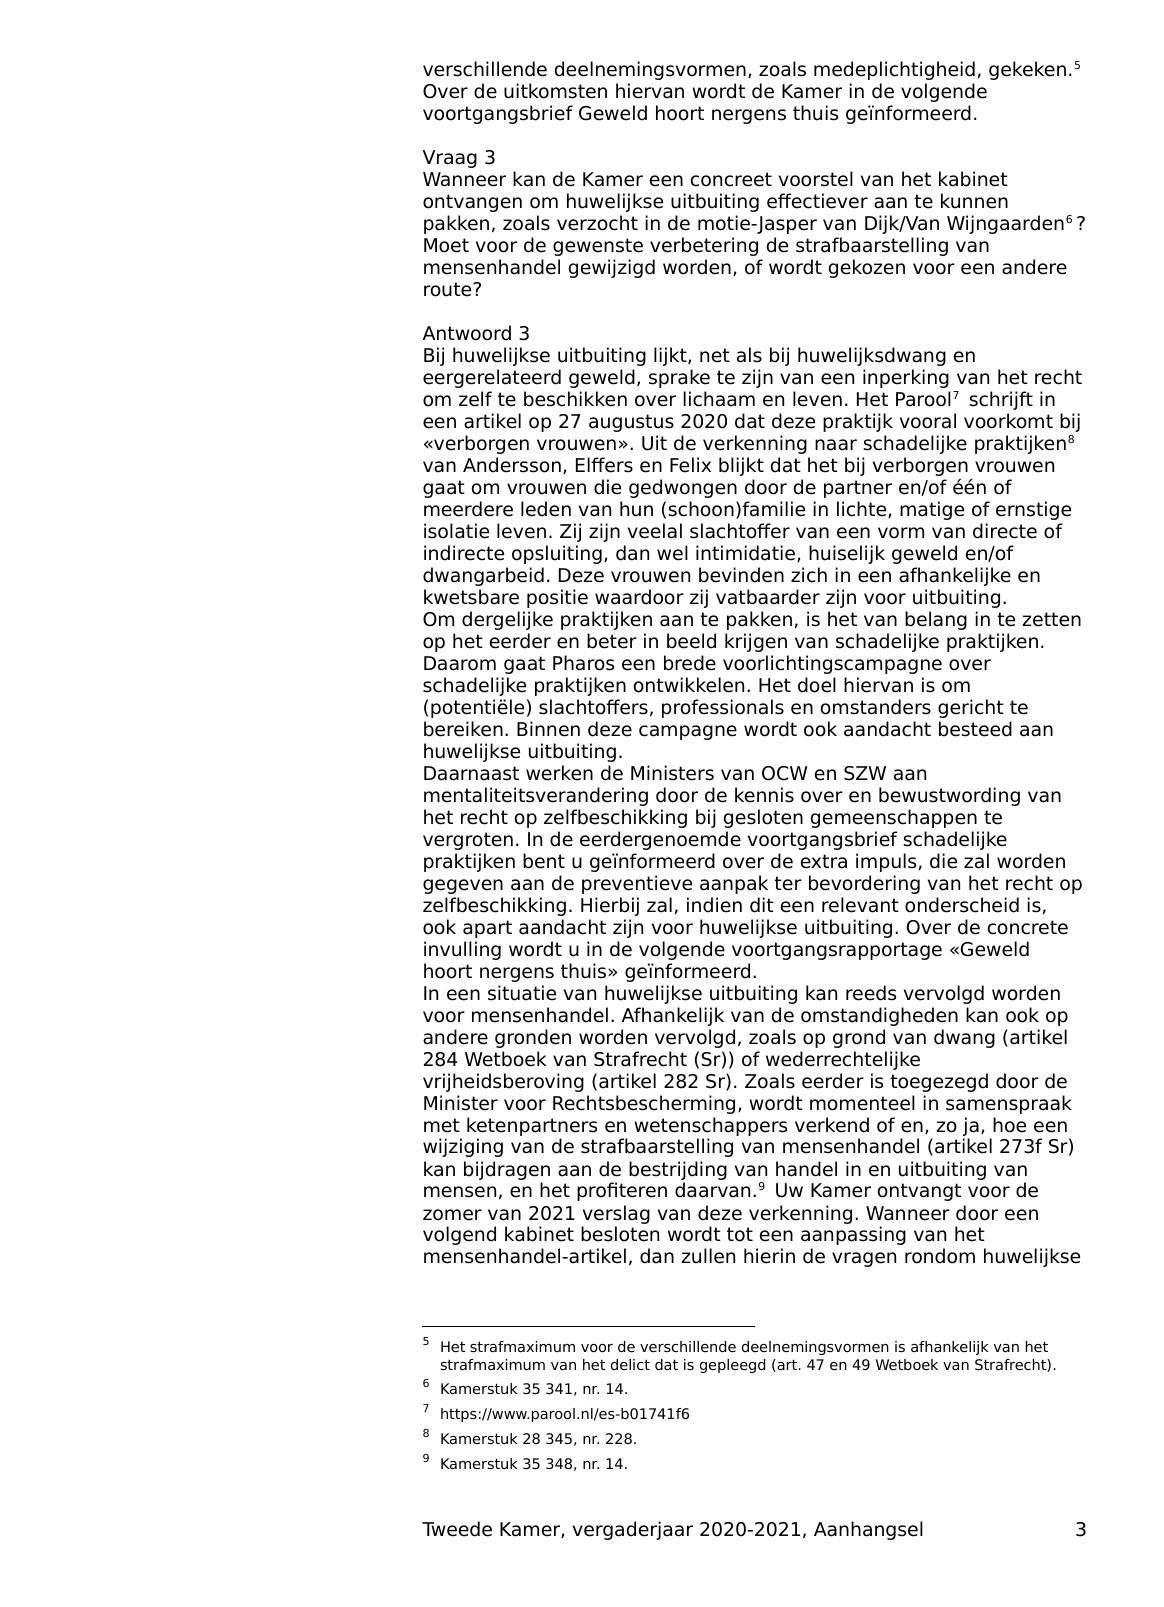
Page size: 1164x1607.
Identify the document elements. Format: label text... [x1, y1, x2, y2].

text Wanneer kan de Kamer een concreet voorstel van het kabinet ontvangen om huwelijkse uitbuiting effectiever aan te kunnen pakken, zoals verzocht in de motie-Jasper van Dijk/Van Wijngaarden? Moet voor de gewenste verbetering de strafbaarstelling van mensenhandel gewijzigd worden, of wordt gekozen voor een andere route? [422, 169, 1087, 301]
text Om dergelijke praktijken aan te pakken, is het van belang in te zetten op het eerder en beter in beeld krijgen van schadelijke praktijken. Daarom gaat Pharos een brede voorlichtingscampagne over schadelijke praktijken ontwikkelen. Het doel hiervan is om (potentiële) slachtoffers, professionals en omstanders gericht te bereiken. Binnen deze campagne wordt ook aandacht besteed aan huwelijkse uitbuiting. [422, 609, 1087, 763]
text https://www.parool.nl/es-b01741f6 [422, 1402, 1087, 1424]
text Het strafmaximum voor de verschillende deelnemingsvormen is afhankelijk van het strafmaximum van het delict dat is gepleegd (art. 47 en 49 Wetboek van Strafrecht). [422, 1335, 1087, 1374]
text verschillende deelnemingsvormen, zoals medeplichtigheid, gekeken. Over de uitkomsten hiervan wordt de Kamer in de volgende voortgangsbrief Geweld hoort nergens thuis geïnformeerd. [422, 59, 1087, 125]
text In een situatie van huwelijkse uitbuiting kan reeds vervolgd worden voor mensenhandel. Afhankelijk van de omstandigheden kan ook op andere gronden worden vervolgd, zoals op grond van dwang (artikel 284 Wetboek van Strafrecht (Sr)) of wederrechtelijke vrijheidsberoving (artikel 282 Sr). Zoals eerder is toegezegd door de Minister voor Rechtsbescherming, wordt momenteel in samenspraak met ketenpartners en wetenschappers verkend of en, zo ja, hoe een wijziging van de strafbaarstelling van mensenhandel (artikel 273f Sr) kan bijdragen aan de bestrijding van handel in en uitbuiting van mensen, en het profiteren daarvan. Uw Kamer ontvangt voor de zomer van 2021 verslag van deze verkenning. Wanneer door een volgend kabinet besloten wordt tot een aanpassing van het mensenhandel-artikel, dan zullen hierin de vragen rondom huwelijkse [422, 983, 1087, 1268]
text Kamerstuk 35 348, nr. 14. [422, 1452, 1087, 1474]
text Vraag 3 [422, 147, 1087, 169]
text Bij huwelijkse uitbuiting lijkt, net als bij huwelijksdwang en eergerelateerd geweld, sprake te zijn van een inperking van het recht om zelf te beschikken over lichaam en leven. Het Parool schrijft in een artikel op 27 augustus 2020 dat deze praktijk vooral voorkomt bij «verborgen vrouwen». Uit de verkenning naar schadelijke praktijken van Andersson, Elffers en Felix blijkt dat het bij verborgen vrouwen gaat om vrouwen die gedwongen door de partner en/of één of meerdere leden van hun (schoon)familie in lichte, matige of ernstige isolatie leven. Zij zijn veelal slachtoffer van een vorm van directe of indirecte opsluiting, dan wel intimidatie, huiselijk geweld en/of dwangarbeid. Deze vrouwen bevinden zich in een afhankelijke en kwetsbare positie waardoor zij vatbaarder zijn voor uitbuiting. [422, 345, 1087, 609]
text Kamerstuk 28 345, nr. 228. [422, 1427, 1087, 1449]
text Daarnaast werken de Ministers van OCW en SZW aan mentaliteitsverandering door de kennis over en bewustwording van het recht op zelfbeschikking bij gesloten gemeenschappen te vergroten. In de eerdergenoemde voortgangsbrief schadelijke praktijken bent u geïnformeerd over de extra impuls, die zal worden gegeven aan de preventieve aanpak ter bevordering van het recht op zelfbeschikking. Hierbij zal, indien dit een relevant onderscheid is, ook apart aandacht zijn voor huwelijkse uitbuiting. Over de concrete invulling wordt u in de volgende voortgangsrapportage «Geweld hoort nergens thuis» geïnformeerd. [422, 763, 1087, 983]
text Antwoord 3 [422, 323, 1087, 345]
text Kamerstuk 35 341, nr. 14. [422, 1377, 1087, 1399]
